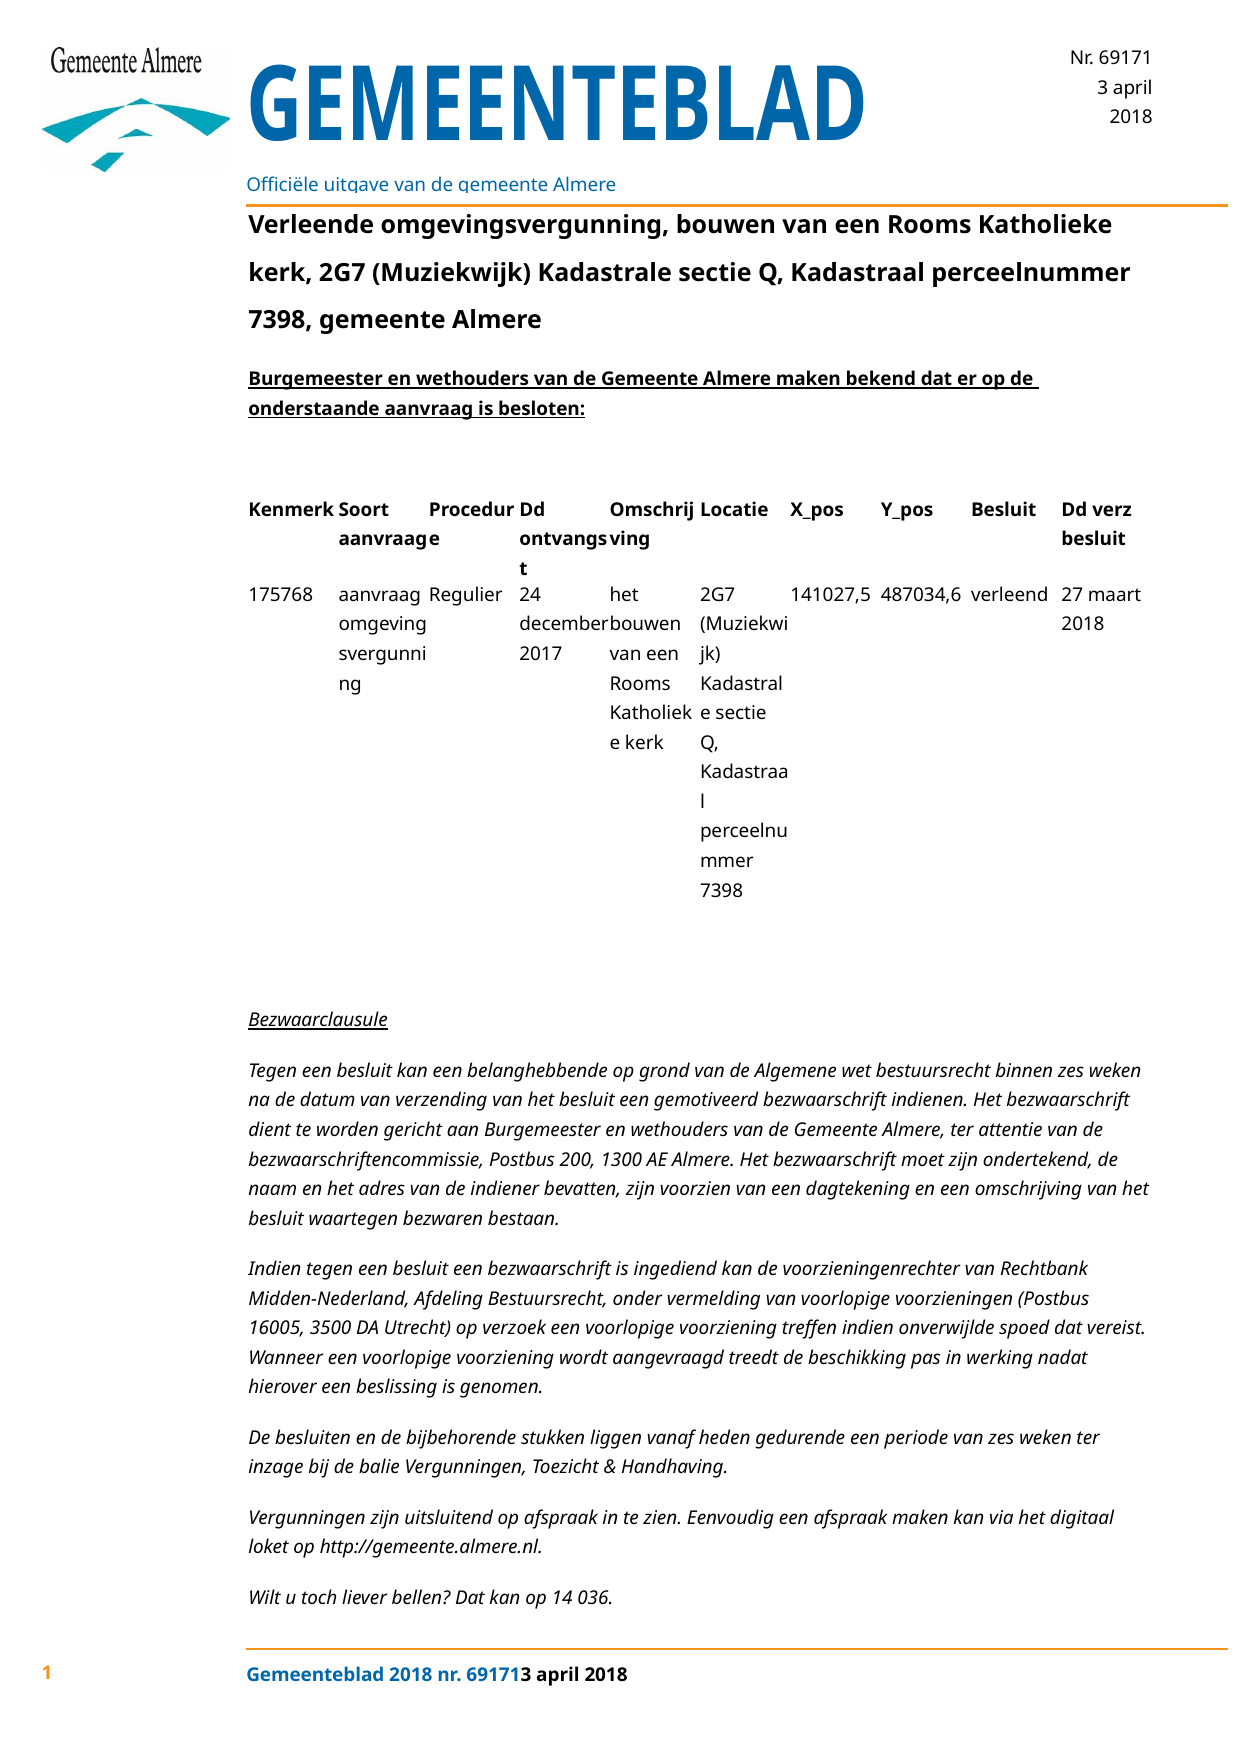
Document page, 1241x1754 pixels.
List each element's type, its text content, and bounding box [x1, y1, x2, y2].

table_cell 2G7 (Muziekwijk) Kadastrale sectie Q, Kadastraal perceelnummer 7398 [700, 581, 790, 902]
table_cell 487034,6 [881, 581, 971, 902]
table_header Soort aanvraag [338, 496, 429, 581]
table_header Y_pos [881, 496, 971, 581]
text Wilt u toch liever bellen? Dat kan op 14 036. [248, 1584, 1152, 1610]
text De besluiten en de bijbehorende stukken liggen vanaf heden gedurende een periode van zes weken ter inzage bij de balie Vergunningen, Toezicht & Handhaving. [248, 1424, 1152, 1479]
table_header Kenmerk [248, 496, 338, 581]
table_cell 175768 [248, 581, 338, 902]
table_cell 24 december 2017 [519, 581, 609, 902]
picture [41, 47, 231, 172]
table_cell aanvraag omgevingsvergunning [338, 581, 429, 902]
table_header Besluit [971, 496, 1061, 581]
text Vergunningen zijn uitsluitend op afspraak in te zien. Eenvoudig een afspraak maken kan via het digitaal loket op http://gemeente.almere.nl. [248, 1504, 1152, 1559]
table_header X_pos [790, 496, 881, 581]
text Verleende omgevingsvergunning, bouwen van een Rooms Katholieke kerk, 2G7 (Muziekwijk) Kadastrale sectie Q, Kadastraal perceelnummer 7398, gemeente Almere [248, 207, 1152, 336]
table_header Dd verz besluit [1061, 496, 1152, 581]
table_cell 141027,5 [790, 581, 881, 902]
text Indien tegen een besluit een bezwaarschrift is ingediend kan de voorzieningenrechter van Rechtbank Midden-Nederland, Afdeling Bestuursrecht, onder vermelding van voorlopige voorzieningen (Postbus 16005, 3500 DA Utrecht) op verzoek een voorlopige voorziening treffen indien onverwijlde spoed dat vereist. Wanneer een voorlopige voorziening wordt aangevraagd treedt de beschikking pas in werking nadat hierover een beslissing is genomen. [248, 1255, 1152, 1399]
text Bezwaarclausule [248, 1007, 1152, 1032]
table_header Omschrijving [609, 496, 700, 581]
table_header Locatie [700, 496, 790, 581]
table_cell Regulier [429, 581, 519, 902]
table_header Dd ontvangst [519, 496, 609, 581]
table_cell verleend [971, 581, 1061, 902]
text Burgemeester en wethouders van de Gemeente Almere maken bekend dat er op de onderstaande aanvraag is besloten: [248, 366, 1152, 421]
text Tegen een besluit kan een belanghebbende op grond van de Algemene wet bestuursrecht binnen zes weken na de datum van verzending van het besluit een gemotiveerd bezwaarschrift indienen. Het bezwaarschrift dient te worden gericht aan Burgemeester en wethouders van de Gemeente Almere, ter attentie van de bezwaarschriftencommissie, Postbus 200, 1300 AE Almere. Het bezwaarschrift moet zijn ondertekend, de naam en het adres van de indiener bevatten, zijn voorzien van een dagtekening en een omschrijving van het besluit waartegen bezwaren bestaan. [248, 1057, 1152, 1231]
table_cell 27 maart 2018 [1061, 581, 1152, 902]
table_header Procedure [429, 496, 519, 581]
table_cell het bouwen van een Rooms Katholieke kerk [609, 581, 700, 902]
